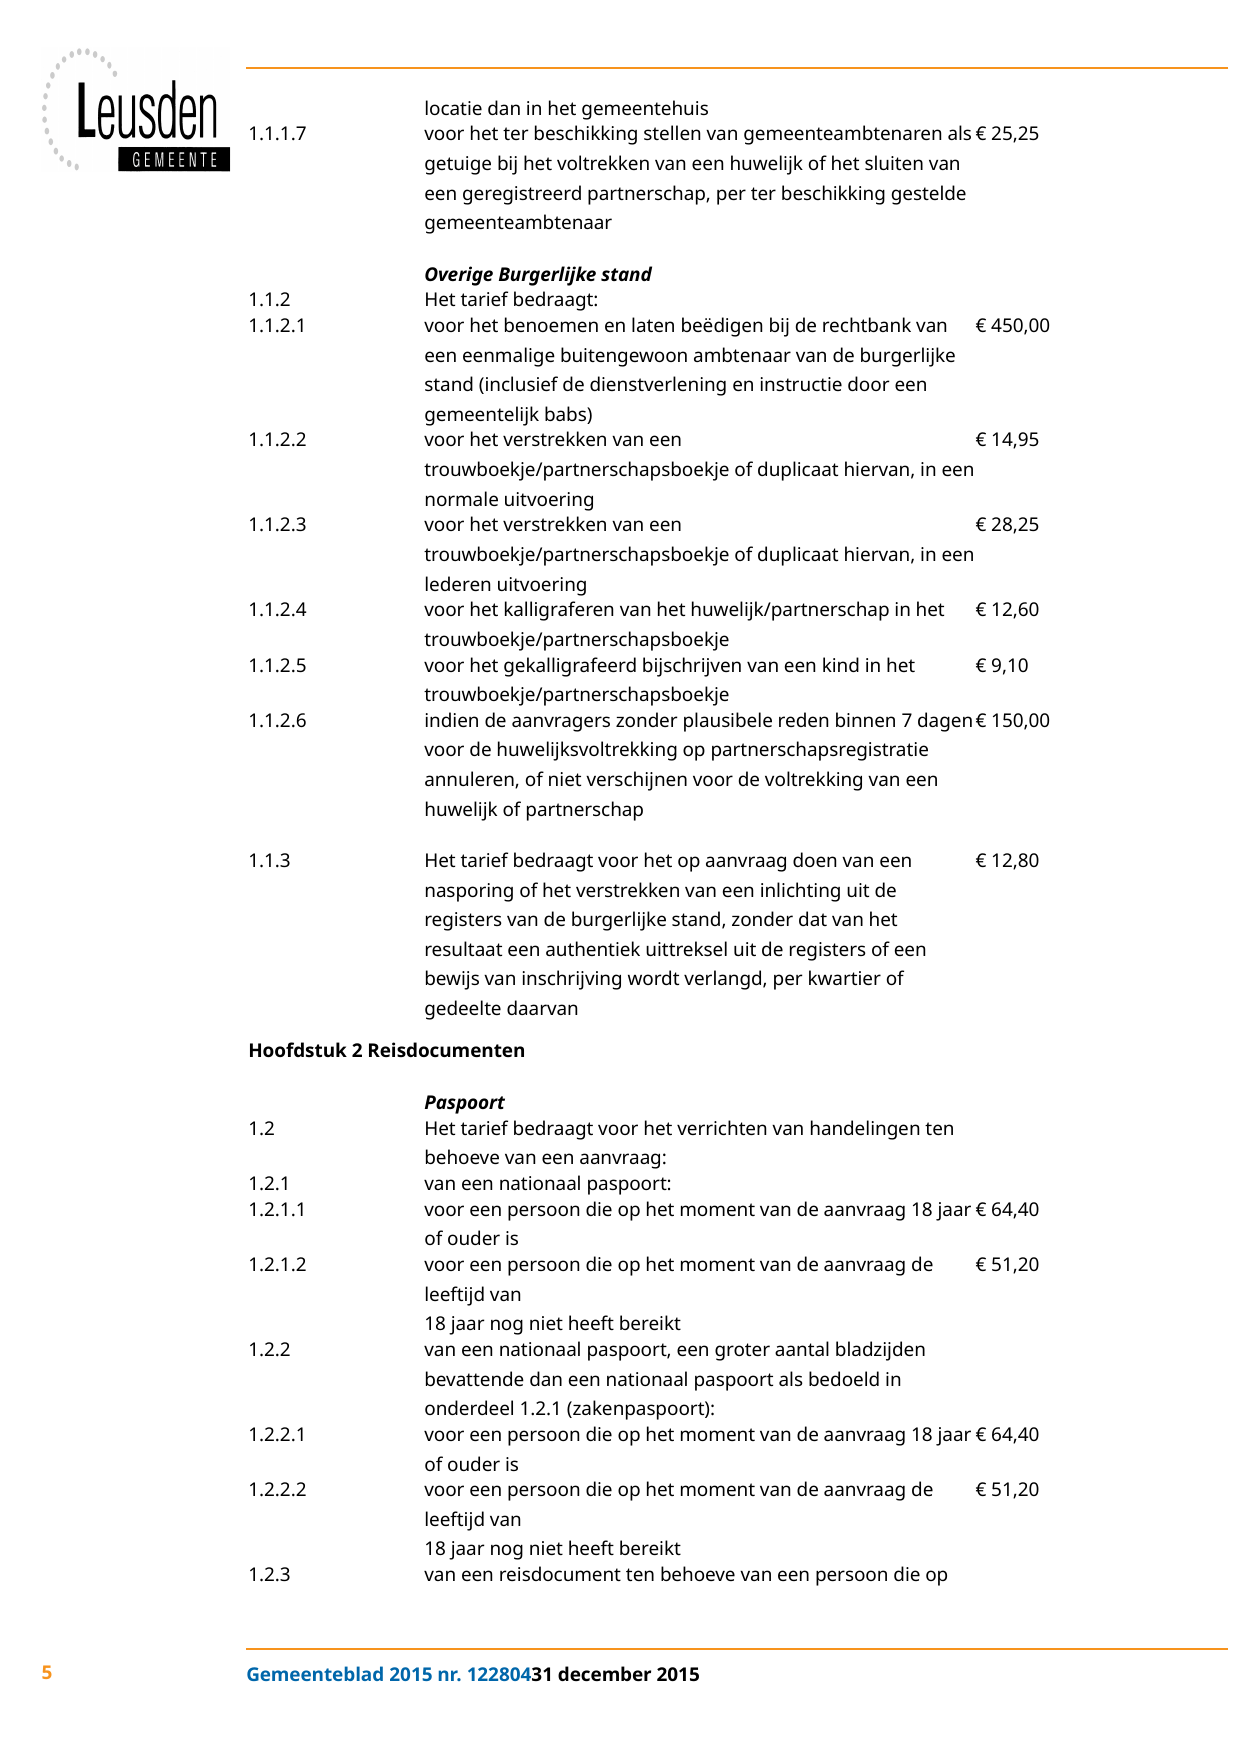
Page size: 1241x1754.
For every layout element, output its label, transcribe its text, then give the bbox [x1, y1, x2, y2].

table_cell [975, 261, 1152, 286]
text Hoofdstuk 2 Reisdocumenten [248, 1038, 1152, 1063]
table_cell voor het ter beschikking stellen van gemeenteambtenaren als getuige bij het voltrekken van een huwelijk of het sluiten van een geregistreerd partnerschap, per ter beschikking gestelde gemeenteambtenaar [424, 121, 975, 235]
table_cell 1.1.2.1 [248, 312, 424, 427]
table_cell van een nationaal paspoort, een groter aantal bladzijden bevattende dan een nationaal paspoort als bedoeld in onderdeel 1.2.1 (zakenpaspoort): [424, 1336, 975, 1421]
table_cell € 51,20 [975, 1251, 1152, 1336]
table_cell voor het verstrekken van een trouwboekje/partnerschapsboekje of duplicaat hiervan, in een lederen uitvoering [424, 512, 975, 596]
table_cell voor het gekalligrafeerd bijschrijven van een kind in het trouwboekje/partnerschapsboekje [424, 652, 975, 707]
table_cell voor het kalligraferen van het huwelijk/partnerschap in het trouwboekje/partnerschapsboekje [424, 596, 975, 652]
picture [41, 47, 231, 172]
table_cell € 9,10 [975, 652, 1152, 707]
table_cell [975, 1115, 1152, 1170]
table_cell Het tarief bedraagt voor het op aanvraag doen van een nasporing of het verstrekken van een inlichting uit de registers van de burgerlijke stand, zonder dat van het resultaat een authentiek uittreksel uit de registers of een bewijs van inschrijving wordt verlangd, per kwartier of gedeelte daarvan [424, 847, 975, 1021]
table_cell € 28,25 [975, 512, 1152, 596]
table_cell € 150,00 [975, 707, 1152, 822]
table_cell [248, 95, 424, 121]
table_cell voor een persoon die op het moment van de aanvraag 18 jaar of ouder is [424, 1196, 975, 1251]
table_cell van een reisdocument ten behoeve van een persoon die op [424, 1561, 975, 1587]
table_cell 1.1.2.4 [248, 596, 424, 652]
table_cell 1.2.1.1 [248, 1196, 424, 1251]
table_cell voor het benoemen en laten beëdigen bij de rechtbank van een eenmalige buitengewoon ambtenaar van de burgerlijke stand (inclusief de dienstverlening en instructie door een gemeentelijk babs) [424, 312, 975, 427]
table_cell [248, 235, 424, 261]
table_cell Overige Burgerlijke stand [424, 261, 975, 286]
table_cell [424, 822, 975, 847]
table_cell 1.1.1.7 [248, 121, 424, 235]
table_cell indien de aanvragers zonder plausibele reden binnen 7 dagen voor de huwelijksvoltrekking op partnerschapsregistratie annuleren, of niet verschijnen voor de voltrekking van een huwelijk of partnerschap [424, 707, 975, 822]
table_cell van een nationaal paspoort: [424, 1170, 975, 1196]
table_header [248, 1064, 424, 1089]
table_cell € 64,40 [975, 1421, 1152, 1476]
table_header [975, 1064, 1152, 1089]
table_cell [975, 1561, 1152, 1587]
table_cell [975, 95, 1152, 121]
table_cell € 450,00 [975, 312, 1152, 427]
table_cell voor een persoon die op het moment van de aanvraag de leeftijd van 18 jaar nog niet heeft bereikt [424, 1476, 975, 1561]
table_cell locatie dan in het gemeentehuis [424, 95, 975, 121]
table_cell [975, 1336, 1152, 1421]
table_cell 1.2.2.1 [248, 1421, 424, 1476]
table_cell 1.2.1 [248, 1170, 424, 1196]
table_cell € 64,40 [975, 1196, 1152, 1251]
table_cell [424, 235, 975, 261]
table_cell 1.1.2.3 [248, 512, 424, 596]
table_cell 1.1.2.5 [248, 652, 424, 707]
table_cell € 12,60 [975, 596, 1152, 652]
table_cell [975, 286, 1152, 312]
table_cell 1.2.2.2 [248, 1476, 424, 1561]
table_cell [975, 1170, 1152, 1196]
table_cell Paspoort [424, 1089, 975, 1115]
table_cell 1.2.3 [248, 1561, 424, 1587]
table_cell [248, 261, 424, 286]
table_cell 1.1.2 [248, 286, 424, 312]
table_cell [248, 1089, 424, 1115]
table_header [424, 1064, 975, 1089]
table_cell 1.2.2 [248, 1336, 424, 1421]
table_cell 1.1.2.2 [248, 427, 424, 512]
table_cell [248, 822, 424, 847]
table_cell [975, 822, 1152, 847]
table_cell € 51,20 [975, 1476, 1152, 1561]
table_cell voor een persoon die op het moment van de aanvraag de leeftijd van 18 jaar nog niet heeft bereikt [424, 1251, 975, 1336]
table_cell € 25,25 [975, 121, 1152, 235]
table_cell 1.1.2.6 [248, 707, 424, 822]
table_cell [975, 1089, 1152, 1115]
table_cell 1.2 [248, 1115, 424, 1170]
table_cell [975, 235, 1152, 261]
table_cell € 12,80 [975, 847, 1152, 1021]
table_cell Het tarief bedraagt: [424, 286, 975, 312]
table_cell € 14,95 [975, 427, 1152, 512]
table_cell 1.1.3 [248, 847, 424, 1021]
table_cell 1.2.1.2 [248, 1251, 424, 1336]
table_cell voor het verstrekken van een trouwboekje/partnerschapsboekje of duplicaat hiervan, in een normale uitvoering [424, 427, 975, 512]
table_cell Het tarief bedraagt voor het verrichten van handelingen ten behoeve van een aanvraag: [424, 1115, 975, 1170]
table_cell voor een persoon die op het moment van de aanvraag 18 jaar of ouder is [424, 1421, 975, 1476]
